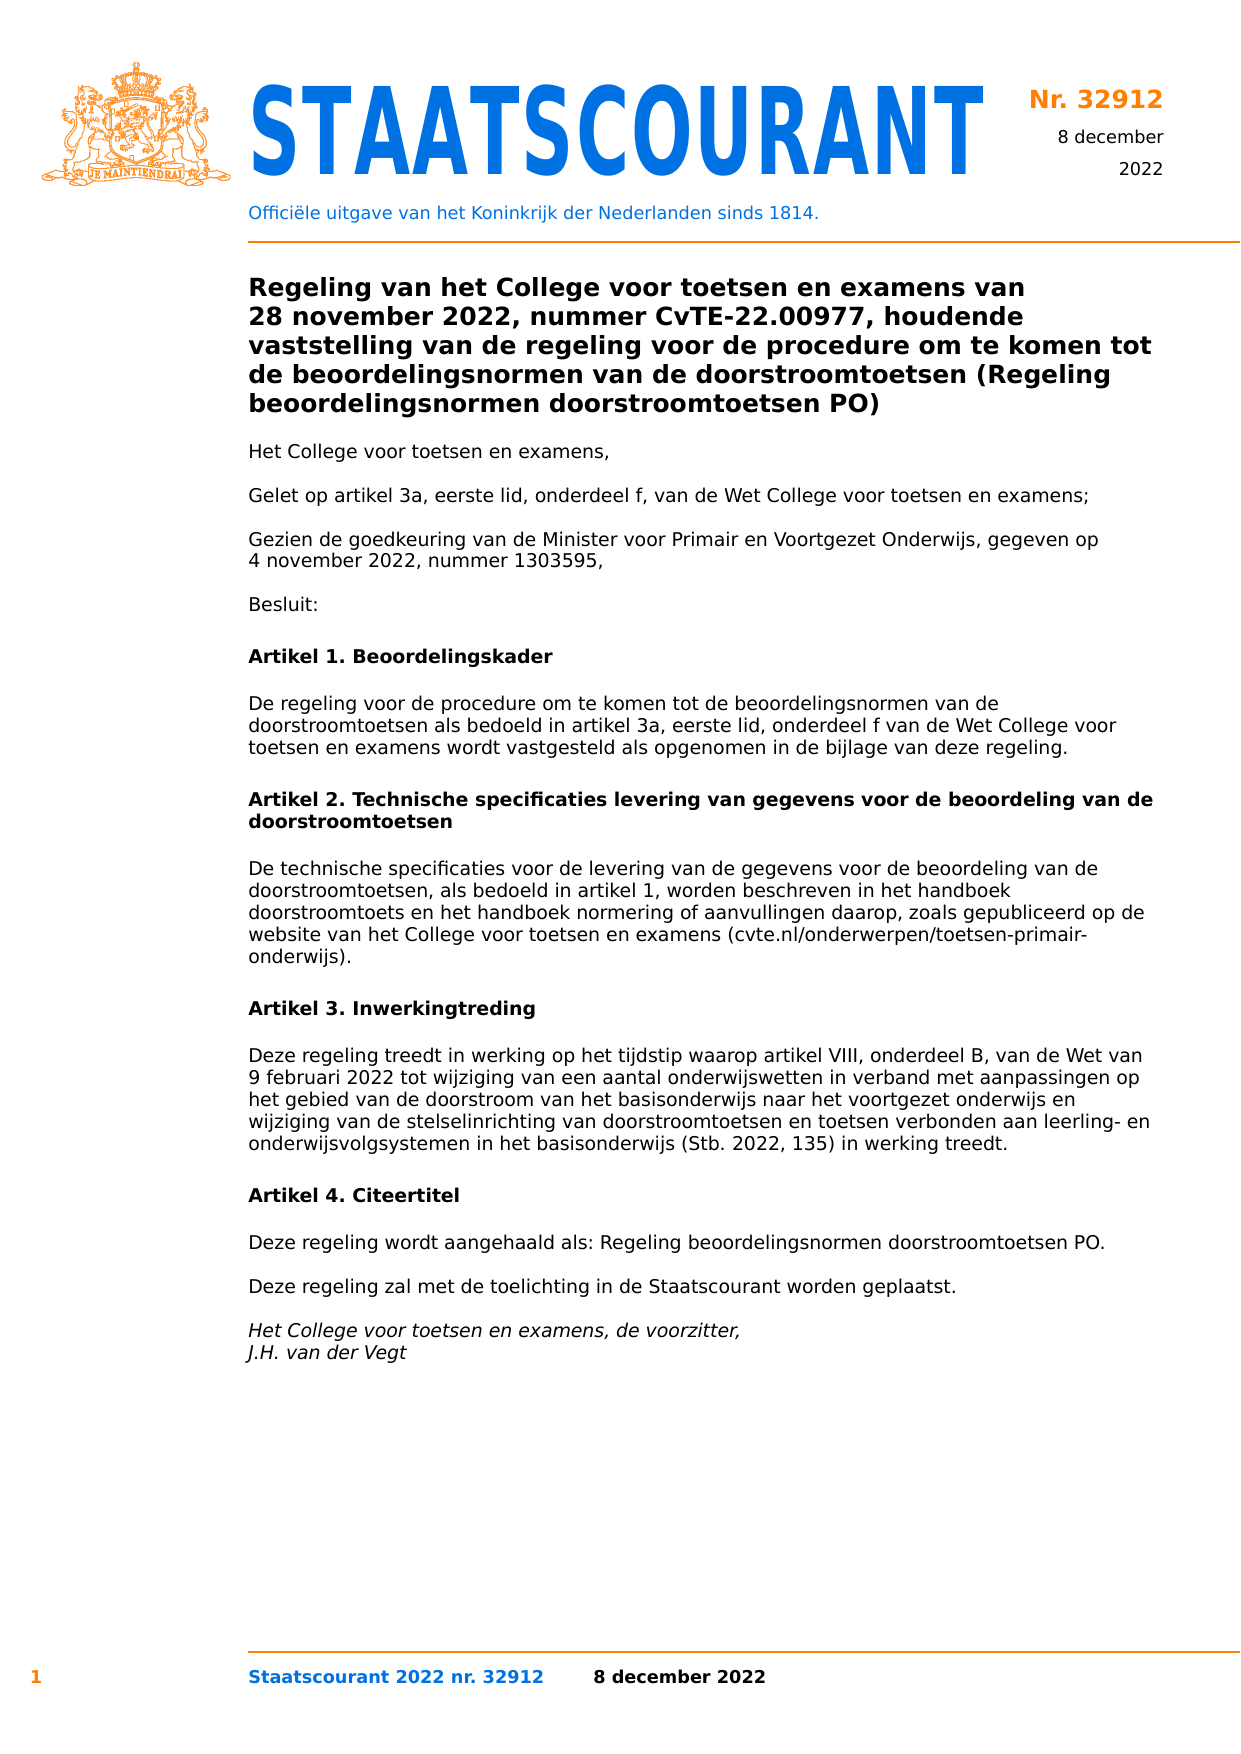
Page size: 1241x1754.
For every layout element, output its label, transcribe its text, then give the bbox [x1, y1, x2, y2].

table_header Nr. 32912 [998, 62, 1240, 121]
text Het College voor toetsen en examens, [248, 441, 1163, 463]
text Deze regeling treedt in werking op het tijdstip waarop artikel VIII, onderdeel B, van de Wet van 9 februari 2022 tot wijziging van een aantal onderwijswetten in verband met aanpassingen op het gebied van de doorstroom van het basisonderwijs naar het voortgezet onderwijs en wijziging van de stelselinrichting van doorstroomtoetsen en toetsen verbonden aan leerling- en onderwijsvolgsystemen in het basisonderwijs (Stb. 2022, 135) in werking treedt. [248, 1045, 1163, 1155]
text Deze regeling zal met de toelichting in de Staatscourant worden geplaatst. [248, 1276, 1163, 1298]
table_cell 2022 [998, 153, 1240, 203]
subtitle Artikel 2. Technische specificaties levering van gegevens voor de beoordeling van de doorstroomtoetsen [248, 789, 1163, 833]
text Deze regeling wordt aangehaald als: Regeling beoordelingsnormen doorstroomtoetsen PO. [248, 1232, 1163, 1254]
text Gezien de goedkeuring van de Minister voor Primair en Voortgezet Onderwijs, gegeven op 4 november 2022, nummer 1303595, [248, 528, 1163, 572]
subtitle Artikel 1. Beoordelingskader [248, 646, 1163, 668]
text Gelet op artikel 3a, eerste lid, onderdeel f, van de Wet College voor toetsen en examens; [248, 484, 1163, 507]
subtitle Artikel 3. Inwerkingtreding [248, 998, 1163, 1020]
text Het College voor toetsen en examens, de voorzitter, J.H. van der Vegt [248, 1319, 1163, 1363]
table_cell Officiële uitgave van het Koninkrijk der Nederlanden sinds 1814. [248, 203, 1240, 241]
table_header [25, 62, 248, 241]
table_header STAATSCOURANT [248, 62, 998, 203]
text De technische specificaties voor de levering van de gegevens voor de beoordeling van de doorstroomtoetsen, als bedoeld in artikel 1, worden beschreven in het handboek doorstroomtoets en het handboek normering of aanvullingen daarop, zoals gepubliceerd op de website van het College voor toetsen en examens (cvte.nl/onderwerpen/toetsen-primair-onderwijs). [248, 858, 1163, 968]
picture [41, 62, 231, 186]
text Besluit: [248, 594, 1163, 616]
subtitle Regeling van het College voor toetsen en examens van 28 november 2022, nummer CvTE-22.00977, houdende vaststelling van de regeling voor de procedure om te komen tot de beoordelingsnormen van de doorstroomtoetsen (Regeling beoordelingsnormen doorstroomtoetsen PO) [248, 273, 1163, 419]
text De regeling voor de procedure om te komen tot de beoordelingsnormen van de doorstroomtoetsen als bedoeld in artikel 3a, eerste lid, onderdeel f van de Wet College voor toetsen en examens wordt vastgesteld als opgenomen in de bijlage van deze regeling. [248, 693, 1163, 759]
subtitle Artikel 4. Citeertitel [248, 1185, 1163, 1207]
table_cell 8 december [998, 121, 1240, 153]
